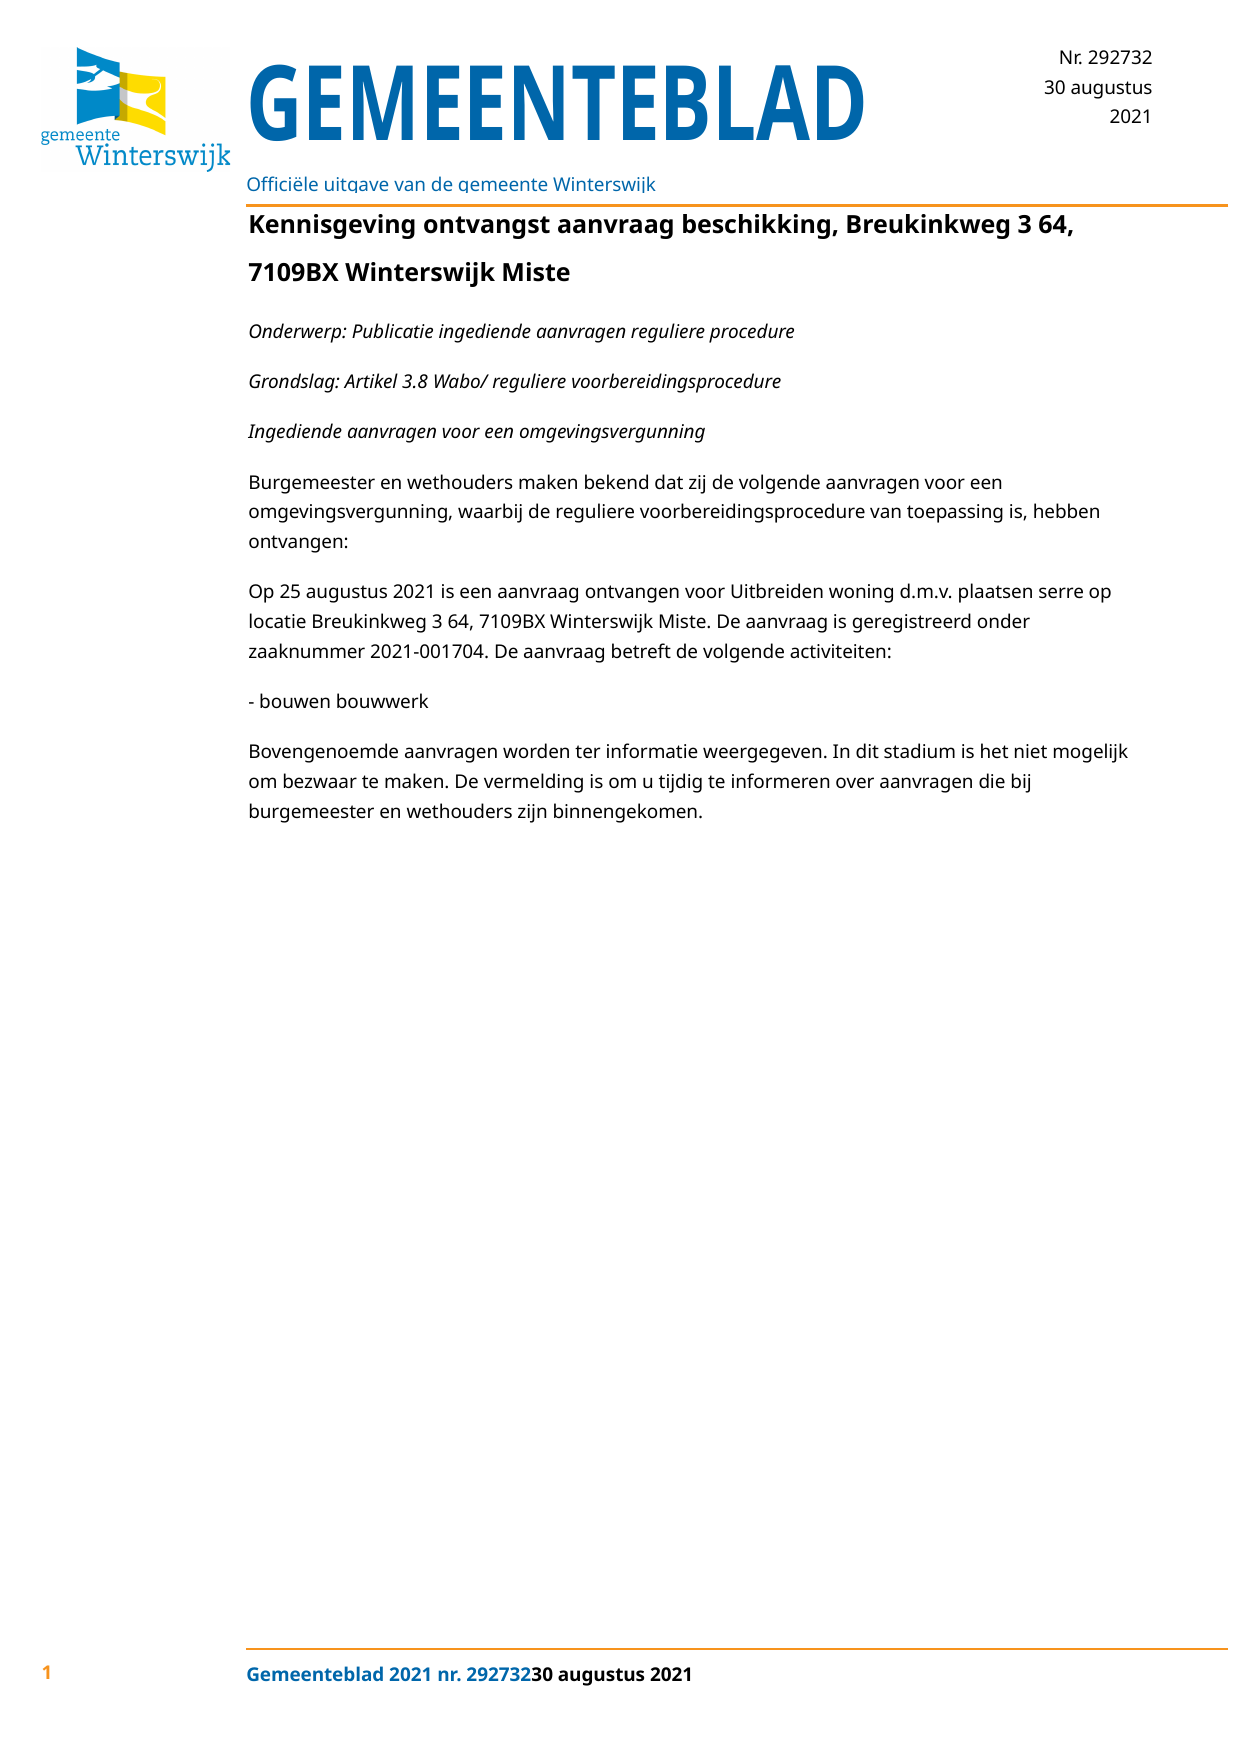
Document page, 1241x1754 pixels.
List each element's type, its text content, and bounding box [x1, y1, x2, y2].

text Burgemeester en wethouders maken bekend dat zij de volgende aanvragen voor een omgevingsvergunning, waarbij de reguliere voorbereidingsprocedure van toepassing is, hebben ontvangen: [248, 469, 1152, 554]
text Ingediende aanvragen voor een omgevingsvergunning [248, 419, 1152, 444]
text - bouwen bouwwerk [248, 688, 1152, 714]
text Kennisgeving ontvangst aanvraag beschikking, Breukinkweg 3 64, 7109BX Winterswijk Miste [248, 207, 1152, 288]
text Op 25 augustus 2021 is een aanvraag ontvangen voor Uitbreiden woning d.m.v. plaatsen serre op locatie Breukinkweg 3 64, 7109BX Winterswijk Miste. De aanvraag is geregistreerd onder zaaknummer 2021-001704. De aanvraag betreft de volgende activiteiten: [248, 579, 1152, 664]
picture [41, 47, 231, 172]
text Grondslag: Artikel 3.8 Wabo/ reguliere voorbereidingsprocedure [248, 368, 1152, 394]
text Onderwerp: Publicatie ingediende aanvragen reguliere procedure [248, 318, 1152, 344]
picture [225, 153, 231, 162]
text Bovengenoemde aanvragen worden ter informatie weergegeven. In dit stadium is het niet mogelijk om bezwaar te maken. De vermelding is om u tijdig te informeren over aanvragen die bij burgemeester en wethouders zijn binnengekomen. [248, 739, 1152, 824]
